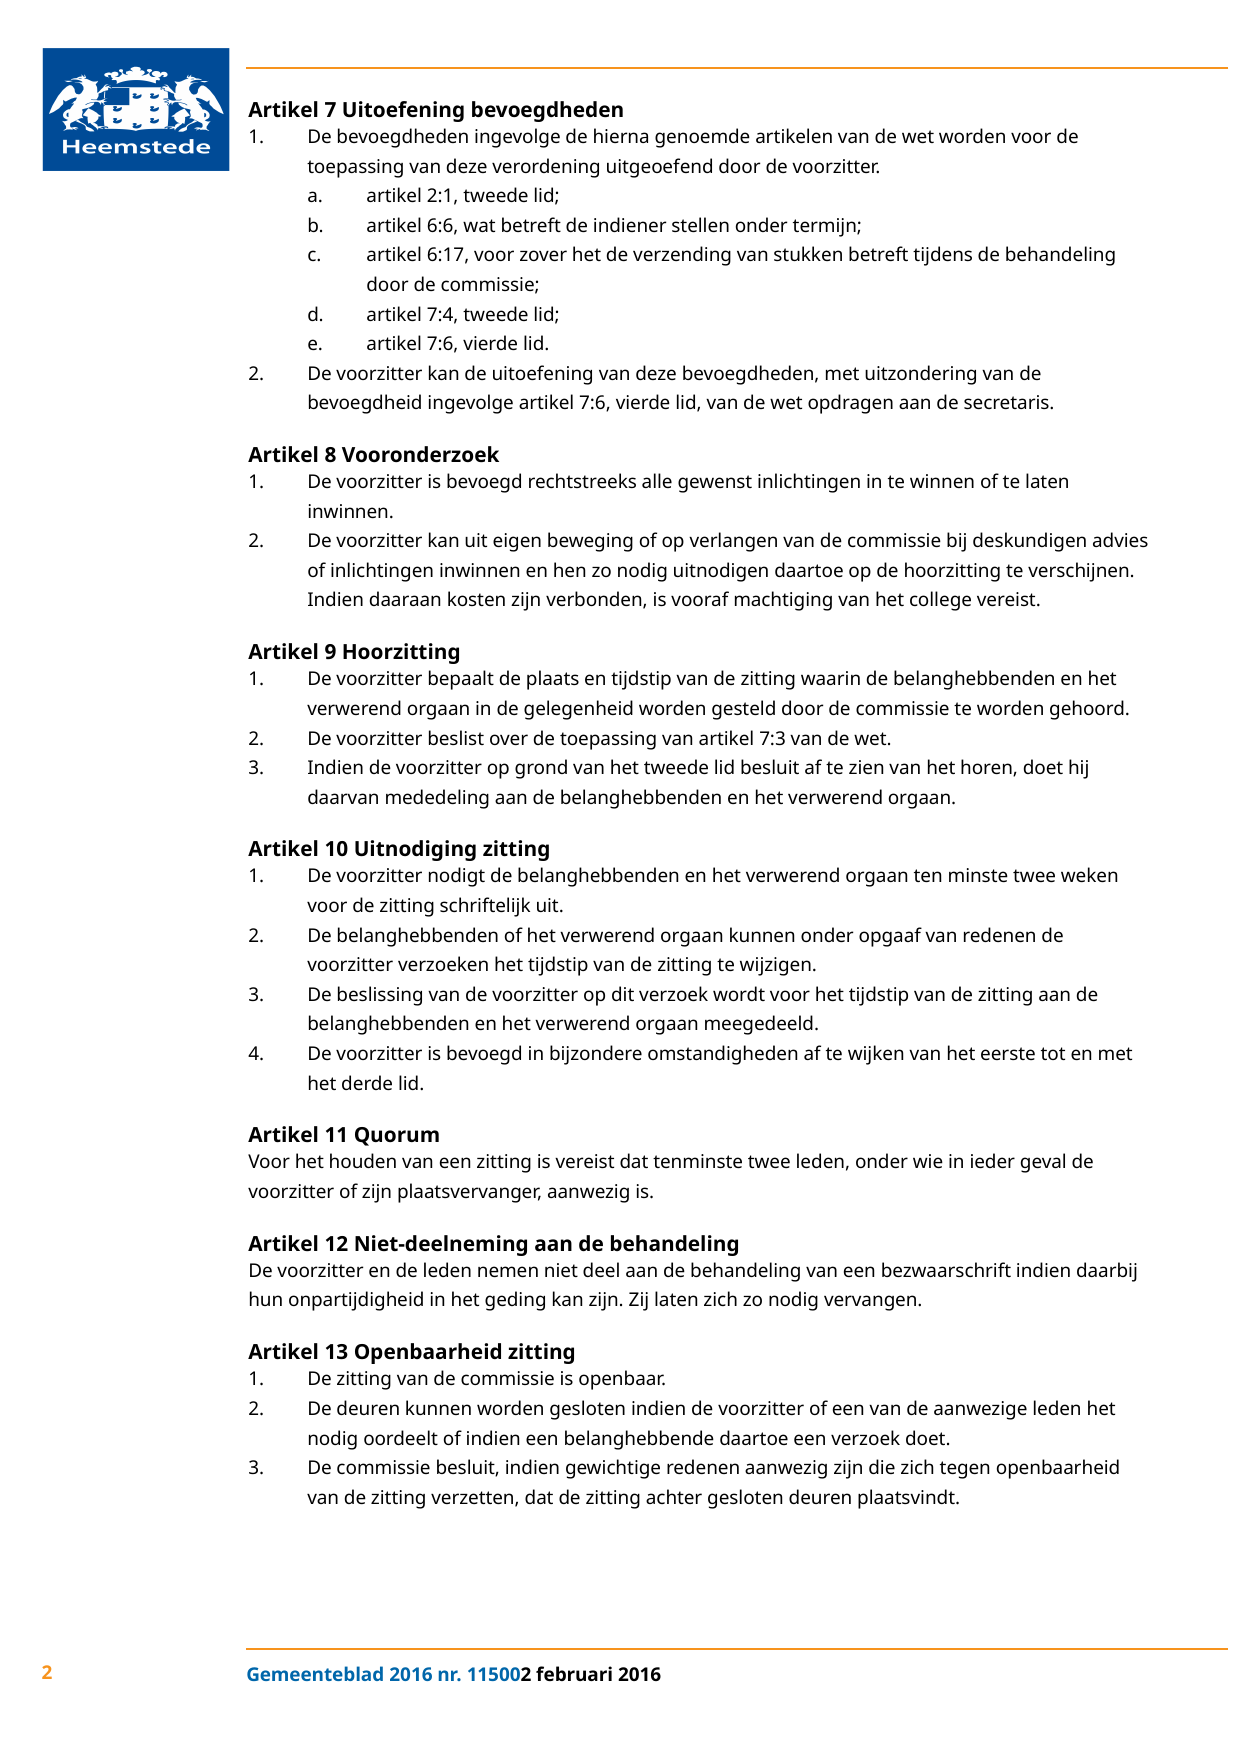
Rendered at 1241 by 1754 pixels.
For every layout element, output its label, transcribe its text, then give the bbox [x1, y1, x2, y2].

text Artikel 7 Uitoefening bevoegdheden [248, 95, 1152, 123]
text Artikel 12 Niet-deelneming aan de behandeling [248, 1229, 1152, 1257]
list artikel 7:4, tweede lid; [307, 301, 1152, 326]
list De belanghebbenden of het verwerend orgaan kunnen onder opgaaf van redenen de voorzitter verzoeken het tijdstip van de zitting te wijzigen. [248, 922, 1152, 977]
list De deuren kunnen worden gesloten indien de voorzitter of een van de aanwezige leden het nodig oordeelt of indien een belanghebbende daartoe een verzoek doet. [248, 1395, 1152, 1450]
list De voorzitter beslist over de toepassing van artikel 7:3 van de wet. [248, 725, 1152, 750]
list artikel 2:1, tweede lid; [307, 182, 1152, 208]
text Artikel 13 Openbaarheid zitting [248, 1337, 1152, 1366]
list De beslissing van de voorzitter op dit verzoek wordt voor het tijdstip van de zitting aan de belanghebbenden en het verwerend orgaan meegedeeld. [248, 981, 1152, 1036]
list De voorzitter kan uit eigen beweging of op verlangen van de commissie bij deskundigen advies of inlichtingen inwinnen en hen zo nodig uitnodigen daartoe op de hoorzitting te verschijnen. Indien daaraan kosten zijn verbonden, is vooraf machtiging van het college vereist. [248, 527, 1152, 612]
text Voor het houden van een zitting is vereist dat tenminste twee leden, onder wie in ieder geval de voorzitter of zijn plaatsvervanger, aanwezig is. [248, 1149, 1152, 1204]
text Artikel 11 Quorum [248, 1120, 1152, 1149]
list De bevoegdheden ingevolge de hierna genoemde artikelen van de wet worden voor de toepassing van deze verordening uitgeoefend door de voorzitter. [248, 123, 1152, 178]
text Artikel 8 Vooronderzoek [248, 440, 1152, 468]
text Artikel 10 Uitnodiging zitting [248, 834, 1152, 863]
list artikel 6:17, voor zover het de verzending van stukken betreft tijdens de behandeling door de commissie; [307, 242, 1152, 297]
text Artikel 9 Hoorzitting [248, 637, 1152, 666]
list De zitting van de commissie is openbaar. [248, 1366, 1152, 1391]
list artikel 6:6, wat betreft de indiener stellen onder termijn; [307, 212, 1152, 238]
picture [41, 47, 231, 172]
list De voorzitter is bevoegd rechtstreeks alle gewenst inlichtingen in te winnen of te laten inwinnen. [248, 468, 1152, 524]
list De voorzitter nodigt de belanghebbenden en het verwerend orgaan ten minste twee weken voor de zitting schriftelijk uit. [248, 863, 1152, 918]
list Indien de voorzitter op grond van het tweede lid besluit af te zien van het horen, doet hij daarvan mededeling aan de belanghebbenden en het verwerend orgaan. [248, 754, 1152, 809]
list De commissie besluit, indien gewichtige redenen aanwezig zijn die zich tegen openbaarheid van de zitting verzetten, dat de zitting achter gesloten deuren plaatsvindt. [248, 1454, 1152, 1509]
list artikel 7:6, vierde lid. [307, 330, 1152, 356]
list De voorzitter is bevoegd in bijzondere omstandigheden af te wijken van het eerste tot en met het derde lid. [248, 1040, 1152, 1096]
text De voorzitter en de leden nemen niet deel aan de behandeling van een bezwaarschrift indien daarbij hun onpartijdigheid in het geding kan zijn. Zij laten zich zo nodig vervangen. [248, 1257, 1152, 1312]
list De voorzitter kan de uitoefening van deze bevoegdheden, met uitzondering van de bevoegdheid ingevolge artikel 7:6, vierde lid, van de wet opdragen aan de secretaris. [248, 360, 1152, 415]
list De voorzitter bepaalt de plaats en tijdstip van de zitting waarin de belanghebbenden en het verwerend orgaan in de gelegenheid worden gesteld door de commissie te worden gehoord. [248, 666, 1152, 721]
